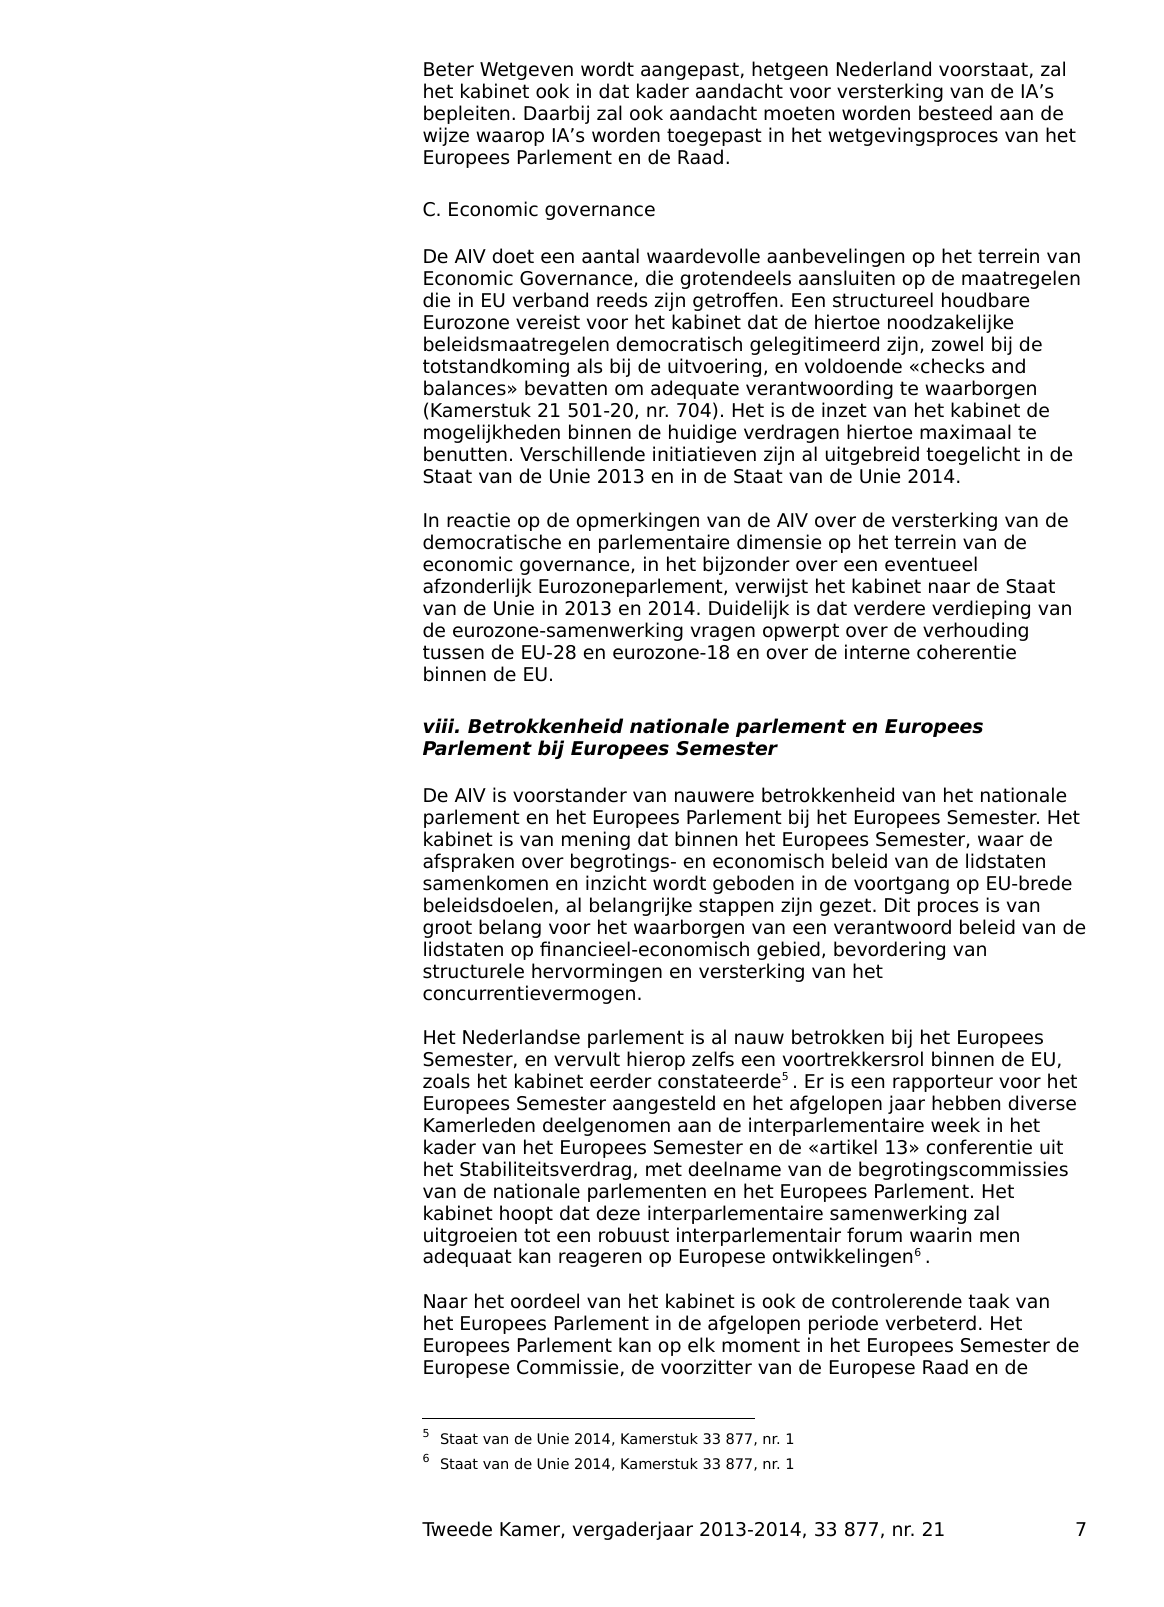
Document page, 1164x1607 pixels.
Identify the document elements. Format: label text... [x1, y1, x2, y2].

text Staat van de Unie 2014, Kamerstuk 33 877, nr. 1 [422, 1427, 1087, 1449]
text De AIV is voorstander van nauwere betrokkenheid van het nationale parlement en het Europees Parlement bij het Europees Semester. Het kabinet is van mening dat binnen het Europees Semester, waar de afspraken over begrotings- en economisch beleid van de lidstaten samenkomen en inzicht wordt geboden in de voortgang op EU-brede beleidsdoelen, al belangrijke stappen zijn gezet. Dit proces is van groot belang voor het waarborgen van een verantwoord beleid van de lidstaten op financieel-economisch gebied, bevordering van structurele hervormingen en versterking van het concurrentievermogen. [422, 785, 1087, 1004]
text Het Nederlandse parlement is al nauw betrokken bij het Europees Semester, en vervult hierop zelfs een voortrekkersrol binnen de EU, zoals het kabinet eerder constateerde. Er is een rapporteur voor het Europees Semester aangesteld en het afgelopen jaar hebben diverse Kamerleden deelgenomen aan de interparlementaire week in het kader van het Europees Semester en de «artikel 13» conferentie uit het Stabiliteitsverdrag, met deelname van de begrotingscommissies van de nationale parlementen en het Europees Parlement. Het kabinet hoopt dat deze interparlementaire samenwerking zal uitgroeien tot een robuust interparlementair forum waarin men adequaat kan reageren op Europese ontwikkelingen. [422, 1027, 1087, 1268]
text In reactie op de opmerkingen van de AIV over de versterking van de democratische en parlementaire dimensie op het terrein van de economic governance, in het bijzonder over een eventueel afzonderlijk Eurozoneparlement, verwijst het kabinet naar de Staat van de Unie in 2013 en 2014. Duidelijk is dat verdere verdieping van de eurozone-samenwerking vragen opwerpt over de verhouding tussen de EU-28 en eurozone-18 en over de interne coherentie binnen de EU. [422, 510, 1087, 686]
subtitle C. Economic governance [422, 199, 1087, 221]
text De AIV doet een aantal waardevolle aanbevelingen op het terrein van Economic Governance, die grotendeels aansluiten op de maatregelen die in EU verband reeds zijn getroffen. Een structureel houdbare Eurozone vereist voor het kabinet dat de hiertoe noodzakelijke beleidsmaatregelen democratisch gelegitimeerd zijn, zowel bij de totstandkoming als bij de uitvoering, en voldoende «checks and balances» bevatten om adequate verantwoording te waarborgen (Kamerstuk 21 501-20, nr. 704). Het is de inzet van het kabinet de mogelijkheden binnen de huidige verdragen hiertoe maximaal te benutten. Verschillende initiatieven zijn al uitgebreid toegelicht in de Staat van de Unie 2013 en in de Staat van de Unie 2014. [422, 246, 1087, 488]
text Beter Wetgeven wordt aangepast, hetgeen Nederland voorstaat, zal het kabinet ook in dat kader aandacht voor versterking van de IA’s bepleiten. Daarbij zal ook aandacht moeten worden besteed aan de wijze waarop IA’s worden toegepast in het wetgevingsproces van het Europees Parlement en de Raad. [422, 59, 1087, 169]
text Staat van de Unie 2014, Kamerstuk 33 877, nr. 1 [422, 1452, 1087, 1474]
text Naar het oordeel van het kabinet is ook de controlerende taak van het Europees Parlement in de afgelopen periode verbeterd. Het Europees Parlement kan op elk moment in het Europees Semester de Europese Commissie, de voorzitter van de Europese Raad en de [422, 1291, 1087, 1378]
subtitle viii. Betrokkenheid nationale parlement en Europees Parlement bij Europees Semester [422, 716, 1087, 760]
